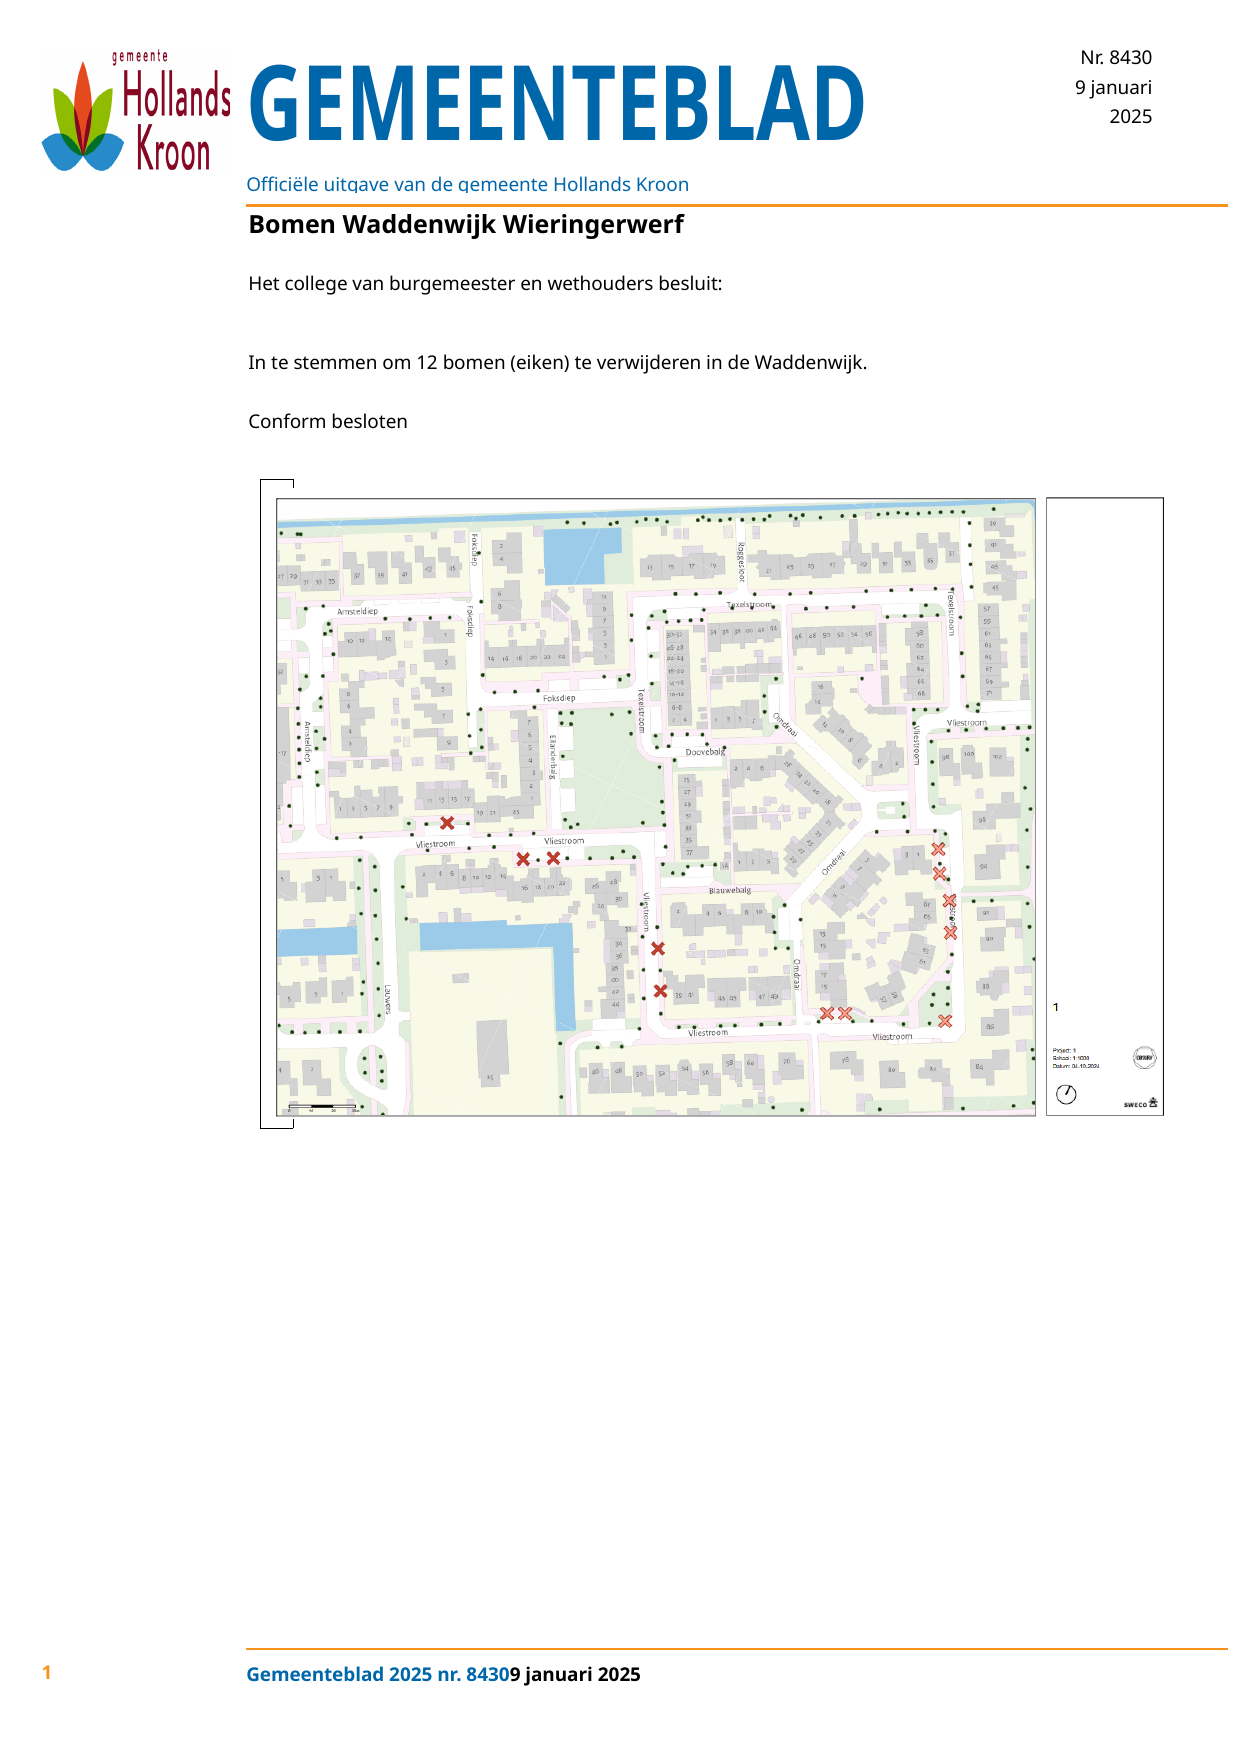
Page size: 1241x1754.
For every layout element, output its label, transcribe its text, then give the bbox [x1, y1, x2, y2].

text In te stemmen om 12 bomen (eiken) te verwijderen in de Waddenwijk. [248, 349, 1152, 375]
picture [268, 488, 1173, 1119]
text Het college van burgemeester en wethouders besluit: [248, 270, 1152, 296]
picture [41, 47, 231, 172]
text Bomen Waddenwijk Wieringerwerf [248, 207, 1152, 241]
text Conform besloten [248, 408, 1152, 434]
